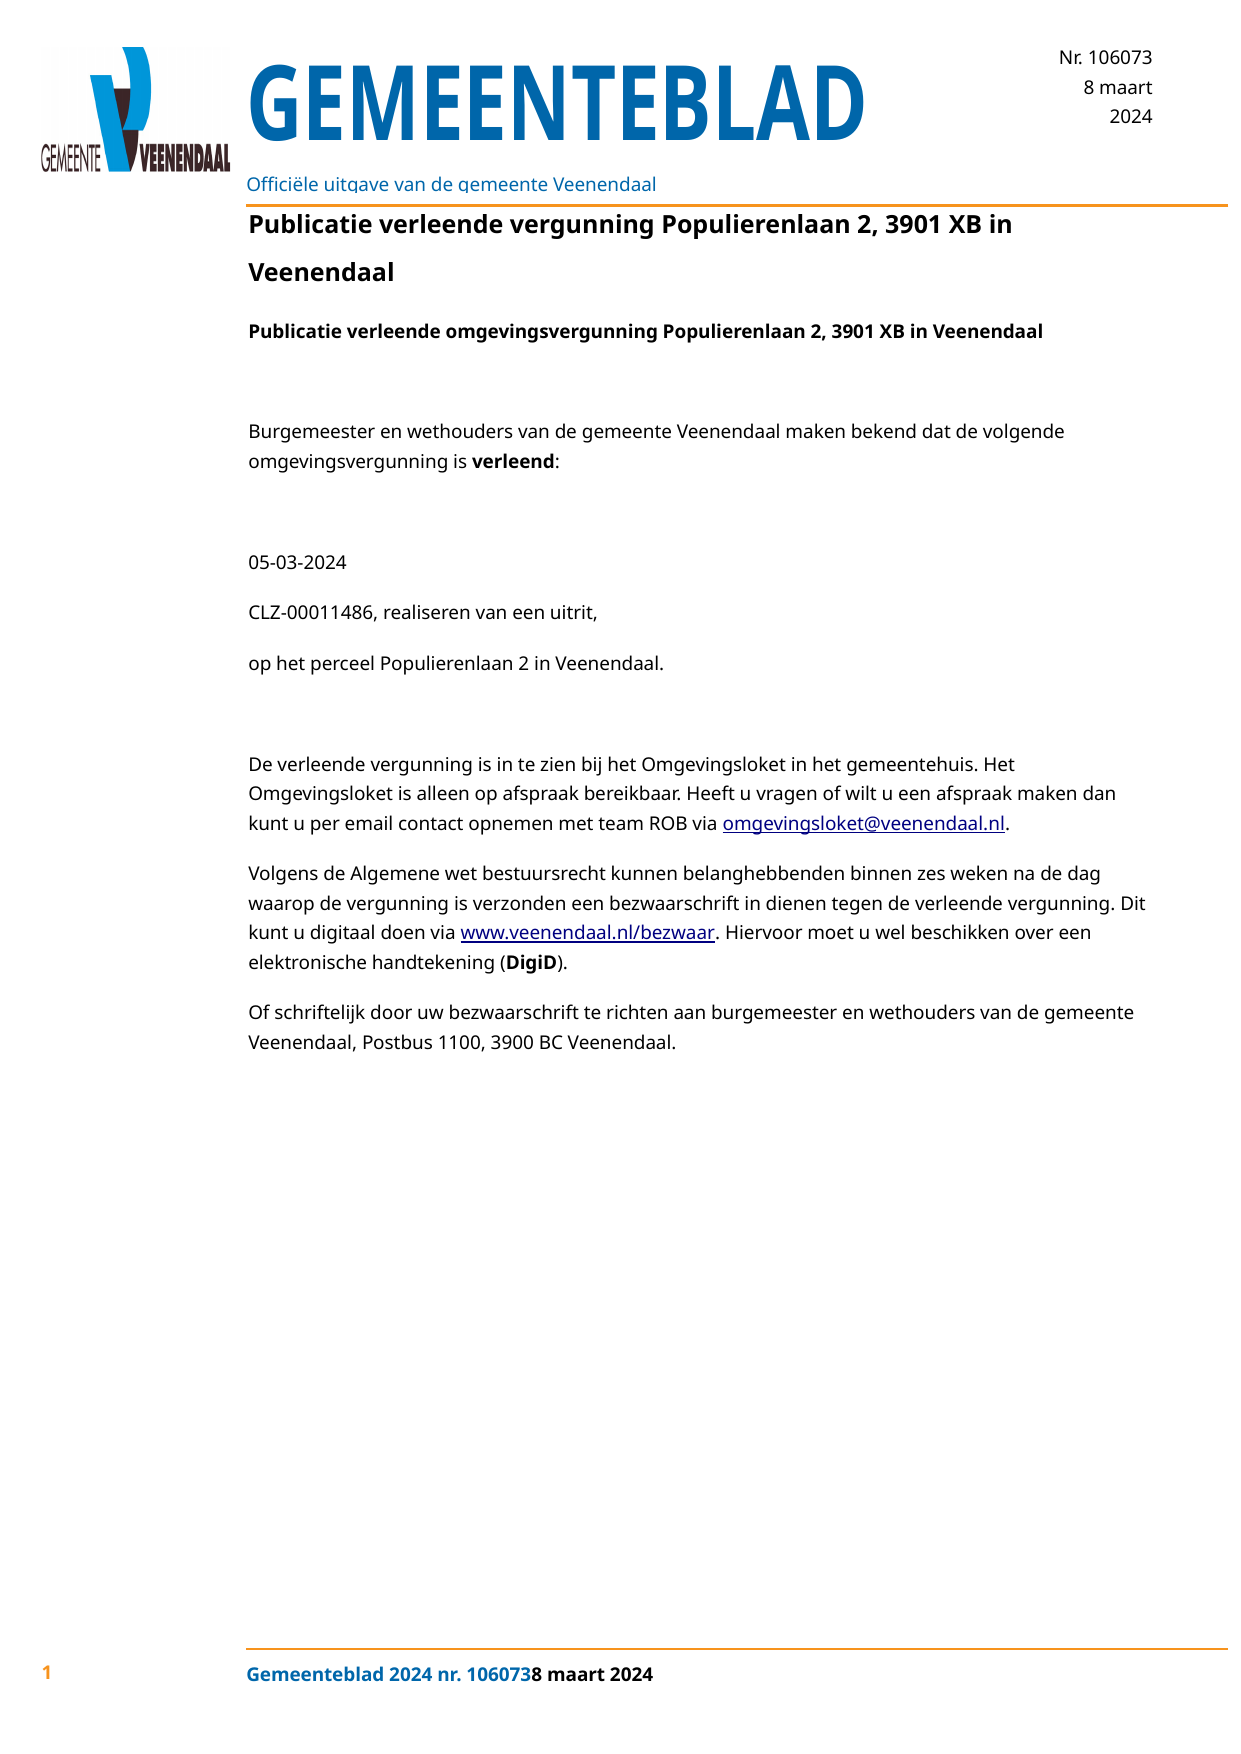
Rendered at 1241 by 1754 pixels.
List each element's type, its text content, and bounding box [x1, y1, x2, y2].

text Publicatie verleende vergunning Populierenlaan 2, 3901 XB in Veenendaal [248, 207, 1152, 288]
text op het perceel Populierenlaan 2 in Veenendaal. [248, 650, 1152, 676]
text Publicatie verleende omgevingsvergunning Populierenlaan 2, 3901 XB in Veenendaal [248, 318, 1152, 344]
text 05-03-2024 [248, 549, 1152, 575]
picture [41, 47, 130, 172]
text Volgens de Algemene wet bestuursrecht kunnen belanghebbenden binnen zes weken na de dag waarop de vergunning is verzonden een bezwaarschrift in dienen tegen de verleende vergunning. Dit kunt u digitaal doen via www.veenendaal.nl/bezwaar. Hiervoor moet u wel beschikken over een elektronische handtekening (DigiD). [248, 860, 1152, 975]
text Of schriftelijk door uw bezwaarschrift te richten aan burgemeester en wethouders van de gemeente Veenendaal, Postbus 1100, 3900 BC Veenendaal. [248, 999, 1152, 1055]
text De verleende vergunning is in te zien bij het Omgevingsloket in het gemeentehuis. Het Omgevingsloket is alleen op afspraak bereikbaar. Heeft u vragen of wilt u een afspraak maken dan kunt u per email contact opnemen met team ROB via omgevingsloket@veenendaal.nl. [248, 751, 1152, 836]
text Burgemeester en wethouders van de gemeente Veenendaal maken bekend dat de volgende omgevingsvergunning is verleend: [248, 419, 1152, 474]
picture [123, 47, 231, 172]
text CLZ-00011486, realiseren van een uitrit, [248, 599, 1152, 625]
